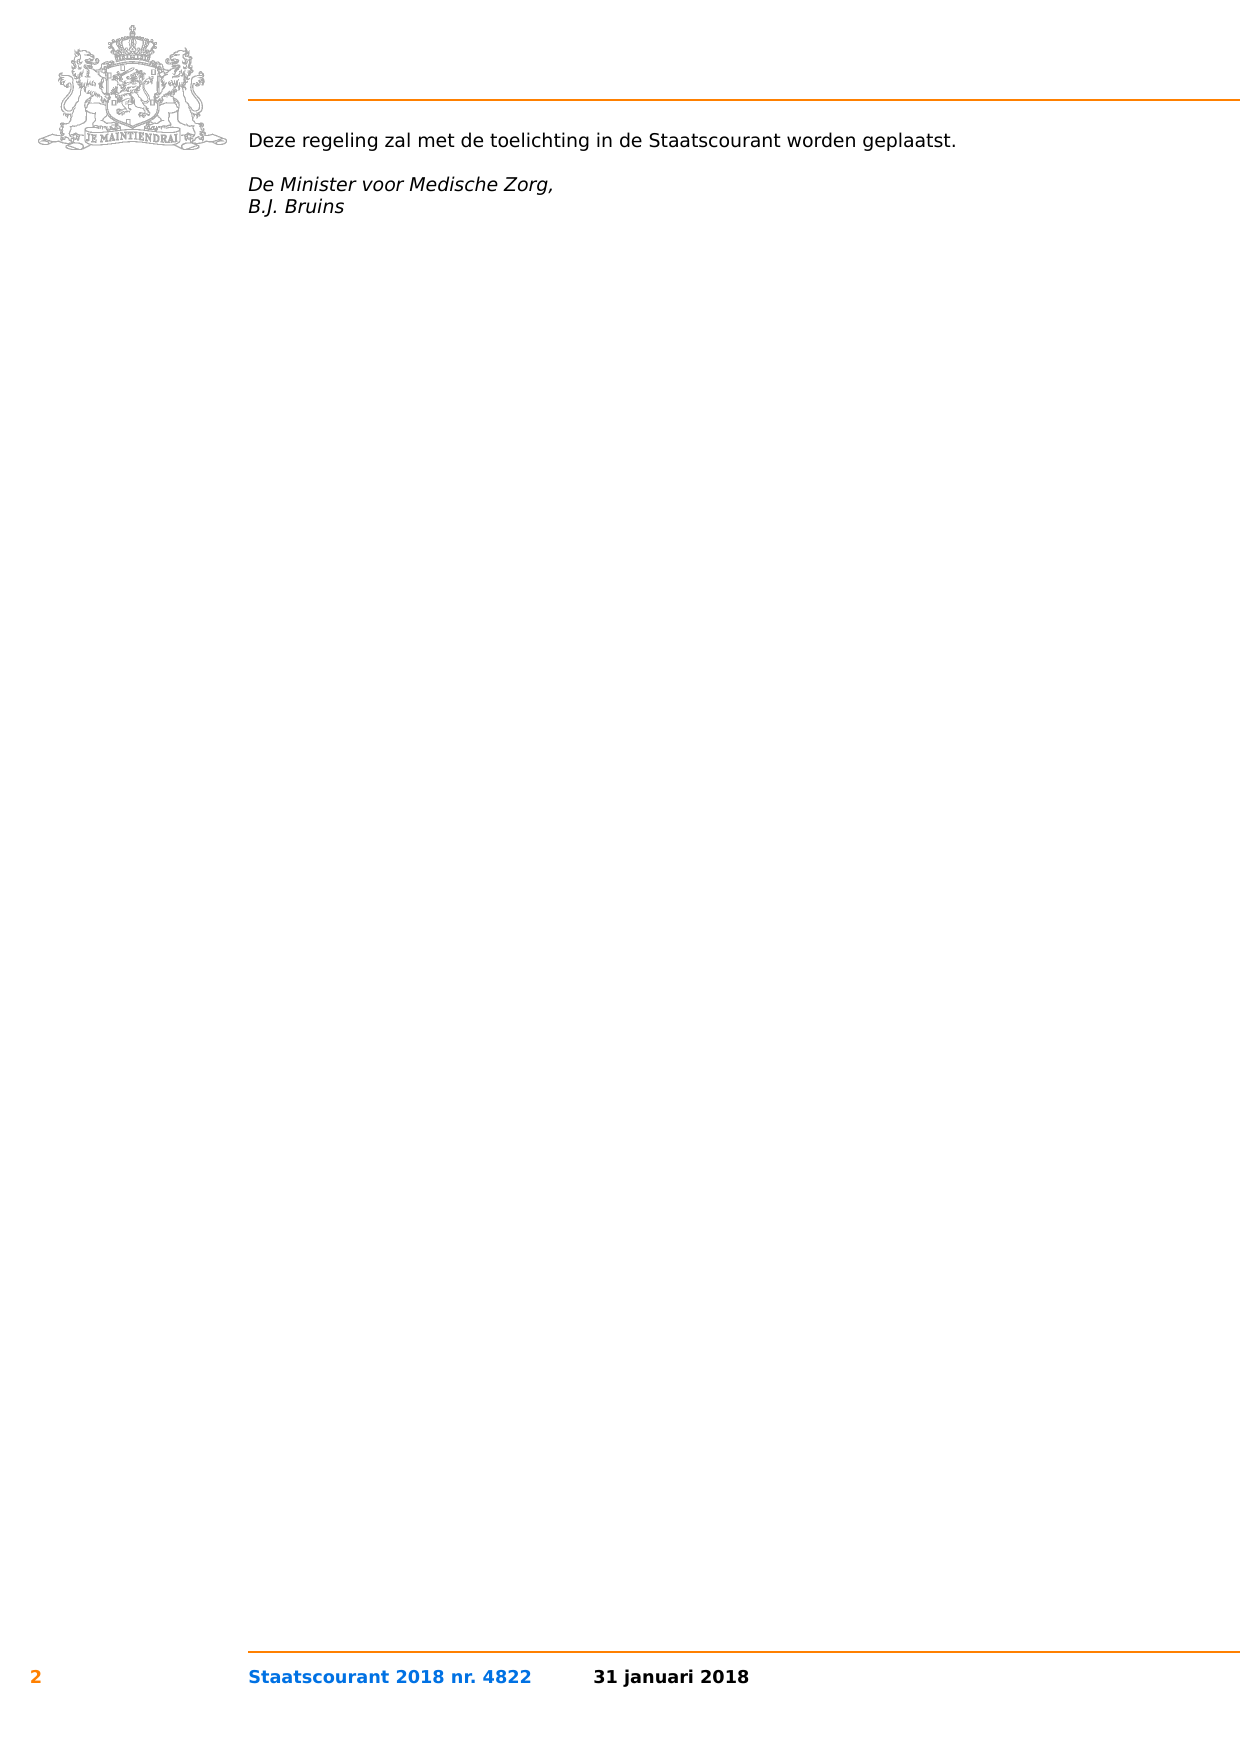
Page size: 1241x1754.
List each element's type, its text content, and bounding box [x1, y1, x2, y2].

text De Minister voor Medische Zorg, B.J. Bruins [248, 174, 1163, 218]
picture [38, 25, 227, 150]
text Deze regeling zal met de toelichting in de Staatscourant worden geplaatst. [248, 130, 1163, 152]
